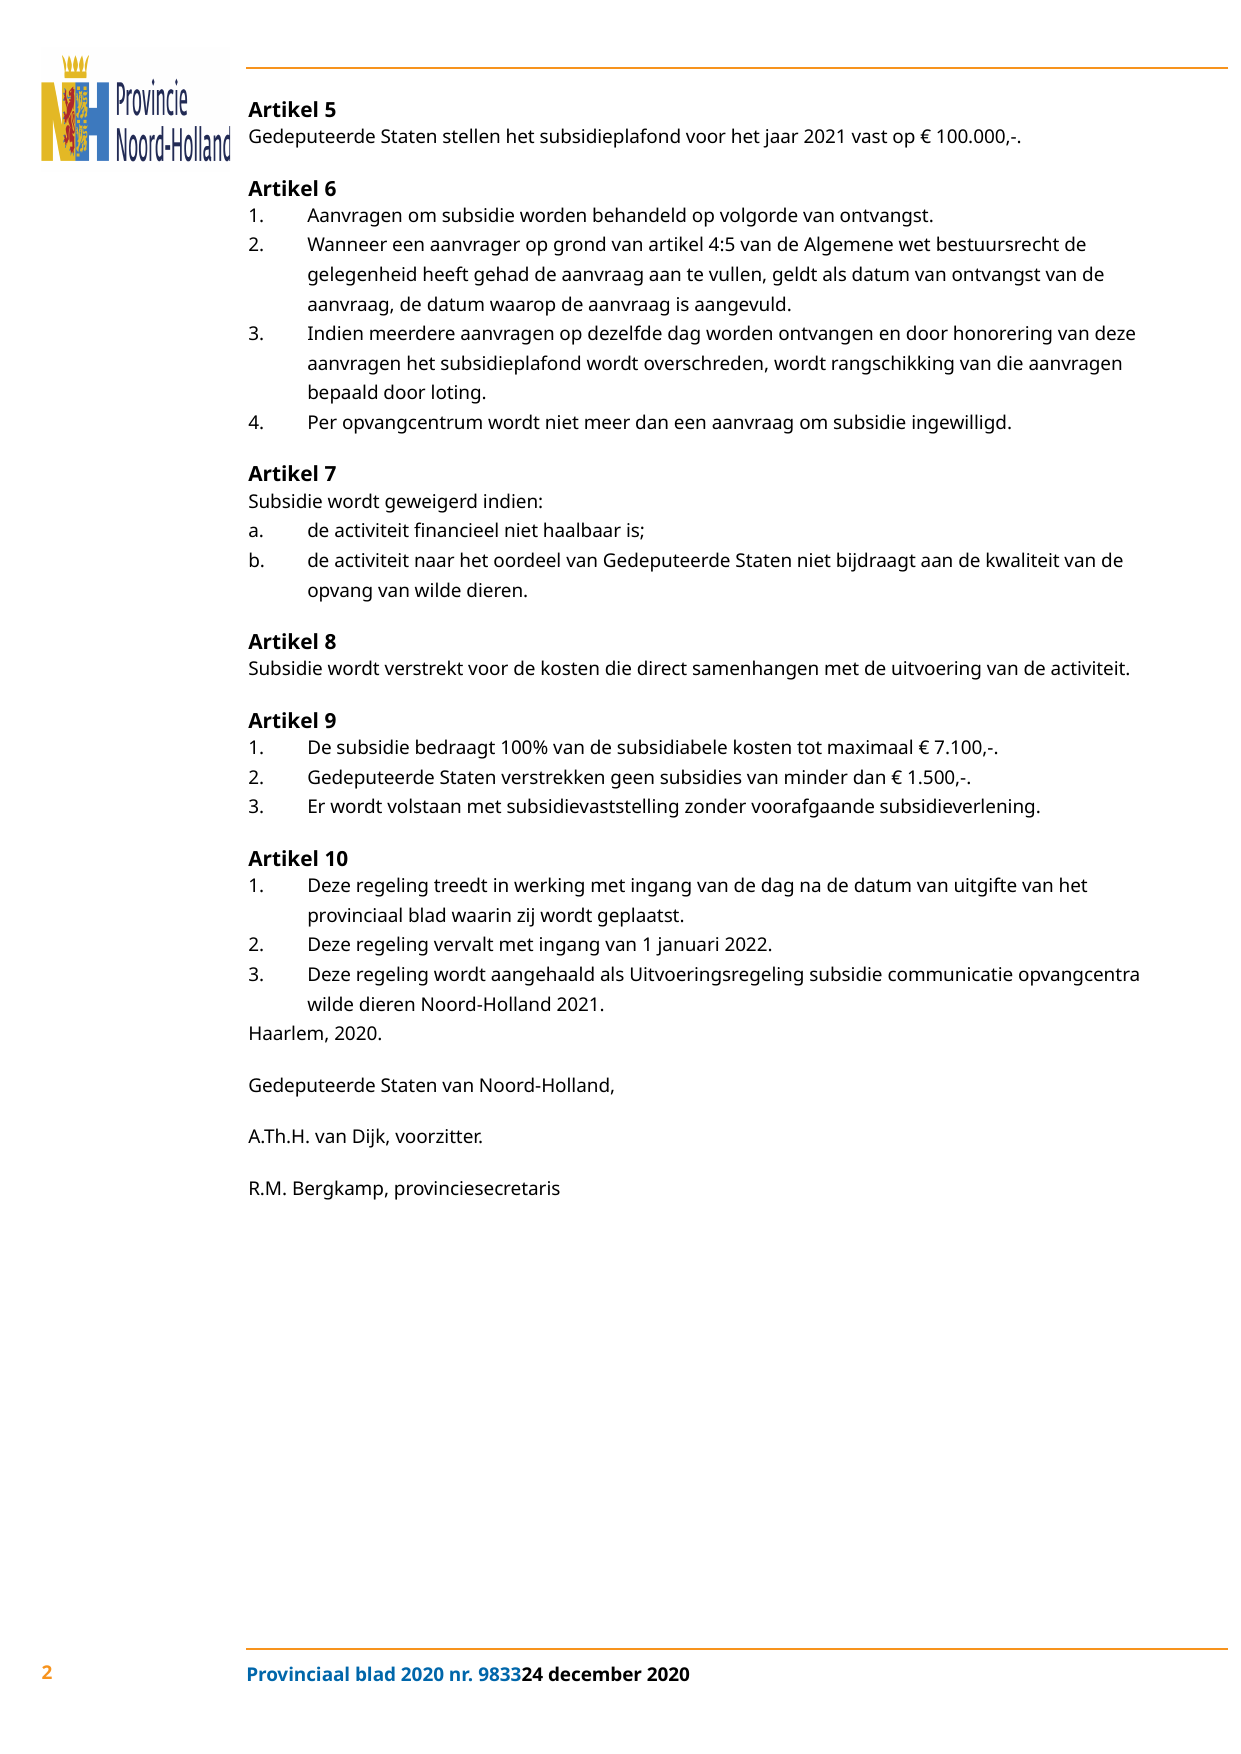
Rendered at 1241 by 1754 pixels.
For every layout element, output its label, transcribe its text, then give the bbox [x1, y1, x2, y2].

text Subsidie wordt geweigerd indien: [248, 488, 1152, 514]
list Er wordt volstaan met subsidievaststelling zonder voorafgaande subsidieverlening. [248, 794, 1152, 819]
text Artikel 6 [248, 174, 1152, 202]
picture [41, 47, 231, 172]
list Indien meerdere aanvragen op dezelfde dag worden ontvangen en door honorering van deze aanvragen het subsidieplafond wordt overschreden, wordt rangschikking van die aanvragen bepaald door loting. [248, 320, 1152, 405]
text Haarlem, 2020. [248, 1020, 1152, 1046]
text Gedeputeerde Staten van Noord-Holland, [248, 1072, 1152, 1098]
text Artikel 9 [248, 706, 1152, 734]
list Wanneer een aanvrager op grond van artikel 4:5 van de Algemene wet bestuursrecht de gelegenheid heeft gehad de aanvraag aan te vullen, geldt als datum van ontvangst van de aanvraag, de datum waarop de aanvraag is aangevuld. [248, 232, 1152, 317]
list Deze regeling vervalt met ingang van 1 januari 2022. [248, 932, 1152, 957]
list Per opvangcentrum wordt niet meer dan een aanvraag om subsidie ingewilligd. [248, 409, 1152, 435]
list Aanvragen om subsidie worden behandeld op volgorde van ontvangst. [248, 202, 1152, 228]
text Artikel 10 [248, 844, 1152, 872]
list Gedeputeerde Staten verstrekken geen subsidies van minder dan € 1.500,-. [248, 764, 1152, 790]
text Artikel 8 [248, 627, 1152, 656]
text Gedeputeerde Staten stellen het subsidieplafond voor het jaar 2021 vast op € 100.000,-. [248, 123, 1152, 149]
list de activiteit financieel niet haalbaar is; [248, 518, 1152, 543]
text Artikel 7 [248, 459, 1152, 488]
list Deze regeling wordt aangehaald als Uitvoeringsregeling subsidie communicatie opvangcentra wilde dieren Noord-Holland 2021. [248, 961, 1152, 1017]
list Deze regeling treedt in werking met ingang van de dag na de datum van uitgifte van het provinciaal blad waarin zij wordt geplaatst. [248, 872, 1152, 928]
list De subsidie bedraagt 100% van de subsidiabele kosten tot maximaal € 7.100,-. [248, 734, 1152, 760]
list de activiteit naar het oordeel van Gedeputeerde Staten niet bijdraagt aan de kwaliteit van de opvang van wilde dieren. [248, 547, 1152, 602]
text R.M. Bergkamp, provinciesecretaris [248, 1175, 1152, 1201]
text A.Th.H. van Dijk, voorzitter. [248, 1123, 1152, 1149]
text Artikel 5 [248, 95, 1152, 123]
text Subsidie wordt verstrekt voor de kosten die direct samenhangen met de uitvoering van de activiteit. [248, 656, 1152, 681]
